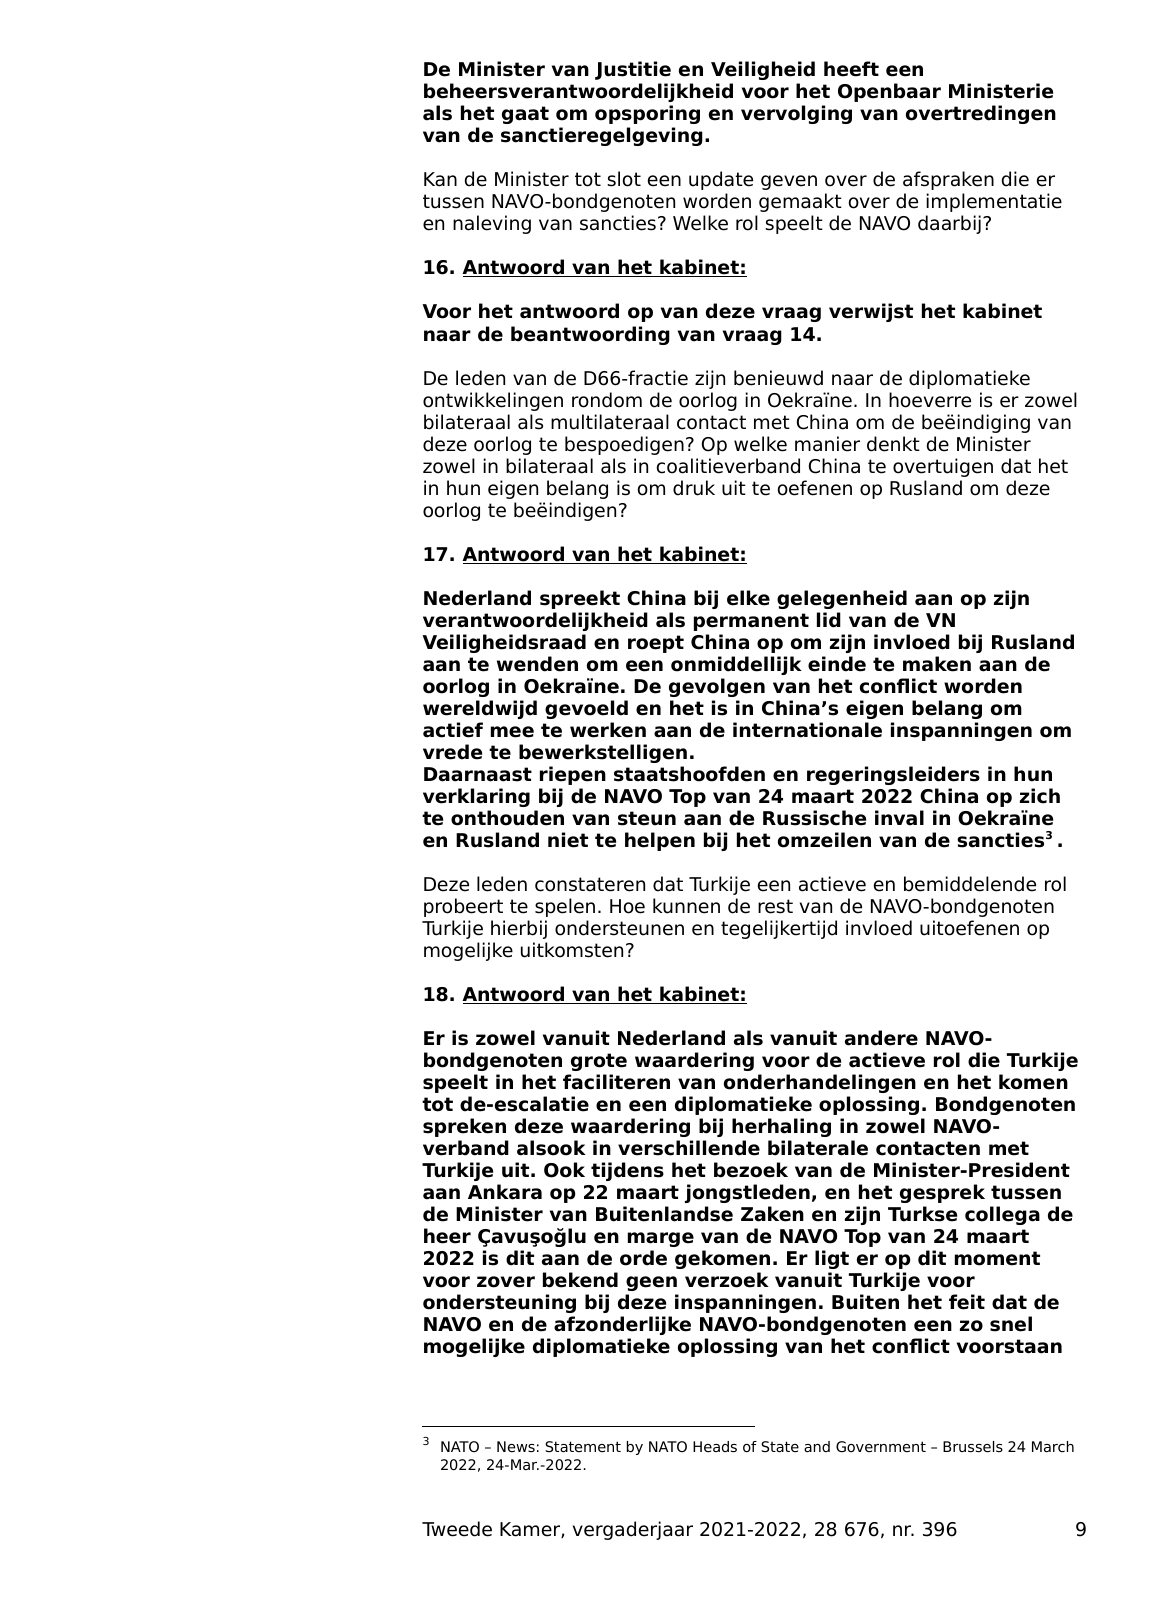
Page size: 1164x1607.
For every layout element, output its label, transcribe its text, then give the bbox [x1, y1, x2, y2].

text De leden van de D66-fractie zijn benieuwd naar de diplomatieke ontwikkelingen rondom de oorlog in Oekraïne. In hoeverre is er zowel bilateraal als multilateraal contact met China om de beëindiging van deze oorlog te bespoedigen? Op welke manier denkt de Minister zowel in bilateraal als in coalitieverband China te overtuigen dat het in hun eigen belang is om druk uit te oefenen op Rusland om deze oorlog te beëindigen? [422, 368, 1087, 521]
text NATO – News: Statement by NATO Heads of State and Government – Brussels 24 March 2022, 24-Mar.-2022. [422, 1435, 1087, 1474]
text Voor het antwoord op van deze vraag verwijst het kabinet naar de beantwoording van vraag 14. [422, 301, 1087, 345]
text Er is zowel vanuit Nederland als vanuit andere NAVO-bondgenoten grote waardering voor de actieve rol die Turkije speelt in het faciliteren van onderhandelingen en het komen tot de-escalatie en een diplomatieke oplossing. Bondgenoten spreken deze waardering bij herhaling in zowel NAVO-verband alsook in verschillende bilaterale contacten met Turkije uit. Ook tijdens het bezoek van de Minister-President aan Ankara op 22 maart jongstleden, en het gesprek tussen de Minister van Buitenlandse Zaken en zijn Turkse collega de heer Çavuşoğlu en marge van de NAVO Top van 24 maart 2022 is dit aan de orde gekomen. Er ligt er op dit moment voor zover bekend geen verzoek vanuit Turkije voor ondersteuning bij deze inspanningen. Buiten het feit dat de NAVO en de afzonderlijke NAVO-bondgenoten een zo snel mogelijke diplomatieke oplossing van het conflict voorstaan [422, 1028, 1087, 1358]
subtitle 18. Antwoord van het kabinet: [422, 984, 1087, 1006]
text Kan de Minister tot slot een update geven over de afspraken die er tussen NAVO-bondgenoten worden gemaakt over de implementatie en naleving van sancties? Welke rol speelt de NAVO daarbij? [422, 169, 1087, 235]
text Deze leden constateren dat Turkije een actieve en bemiddelende rol probeert te spelen. Hoe kunnen de rest van de NAVO-bondgenoten Turkije hierbij ondersteunen en tegelijkertijd invloed uitoefenen op mogelijke uitkomsten? [422, 874, 1087, 962]
subtitle 17. Antwoord van het kabinet: [422, 544, 1087, 566]
subtitle 16. Antwoord van het kabinet: [422, 257, 1087, 279]
text Daarnaast riepen staatshoofden en regeringsleiders in hun verklaring bij de NAVO Top van 24 maart 2022 China op zich te onthouden van steun aan de Russische inval in Oekraïne en Rusland niet te helpen bij het omzeilen van de sancties. [422, 764, 1087, 852]
text De Minister van Justitie en Veiligheid heeft een beheersverantwoordelijkheid voor het Openbaar Ministerie als het gaat om opsporing en vervolging van overtredingen van de sanctieregelgeving. [422, 59, 1087, 147]
text Nederland spreekt China bij elke gelegenheid aan op zijn verantwoordelijkheid als permanent lid van de VN Veiligheidsraad en roept China op om zijn invloed bij Rusland aan te wenden om een onmiddellijk einde te maken aan de oorlog in Oekraïne. De gevolgen van het conflict worden wereldwijd gevoeld en het is in China’s eigen belang om actief mee te werken aan de internationale inspanningen om vrede te bewerkstelligen. [422, 588, 1087, 764]
